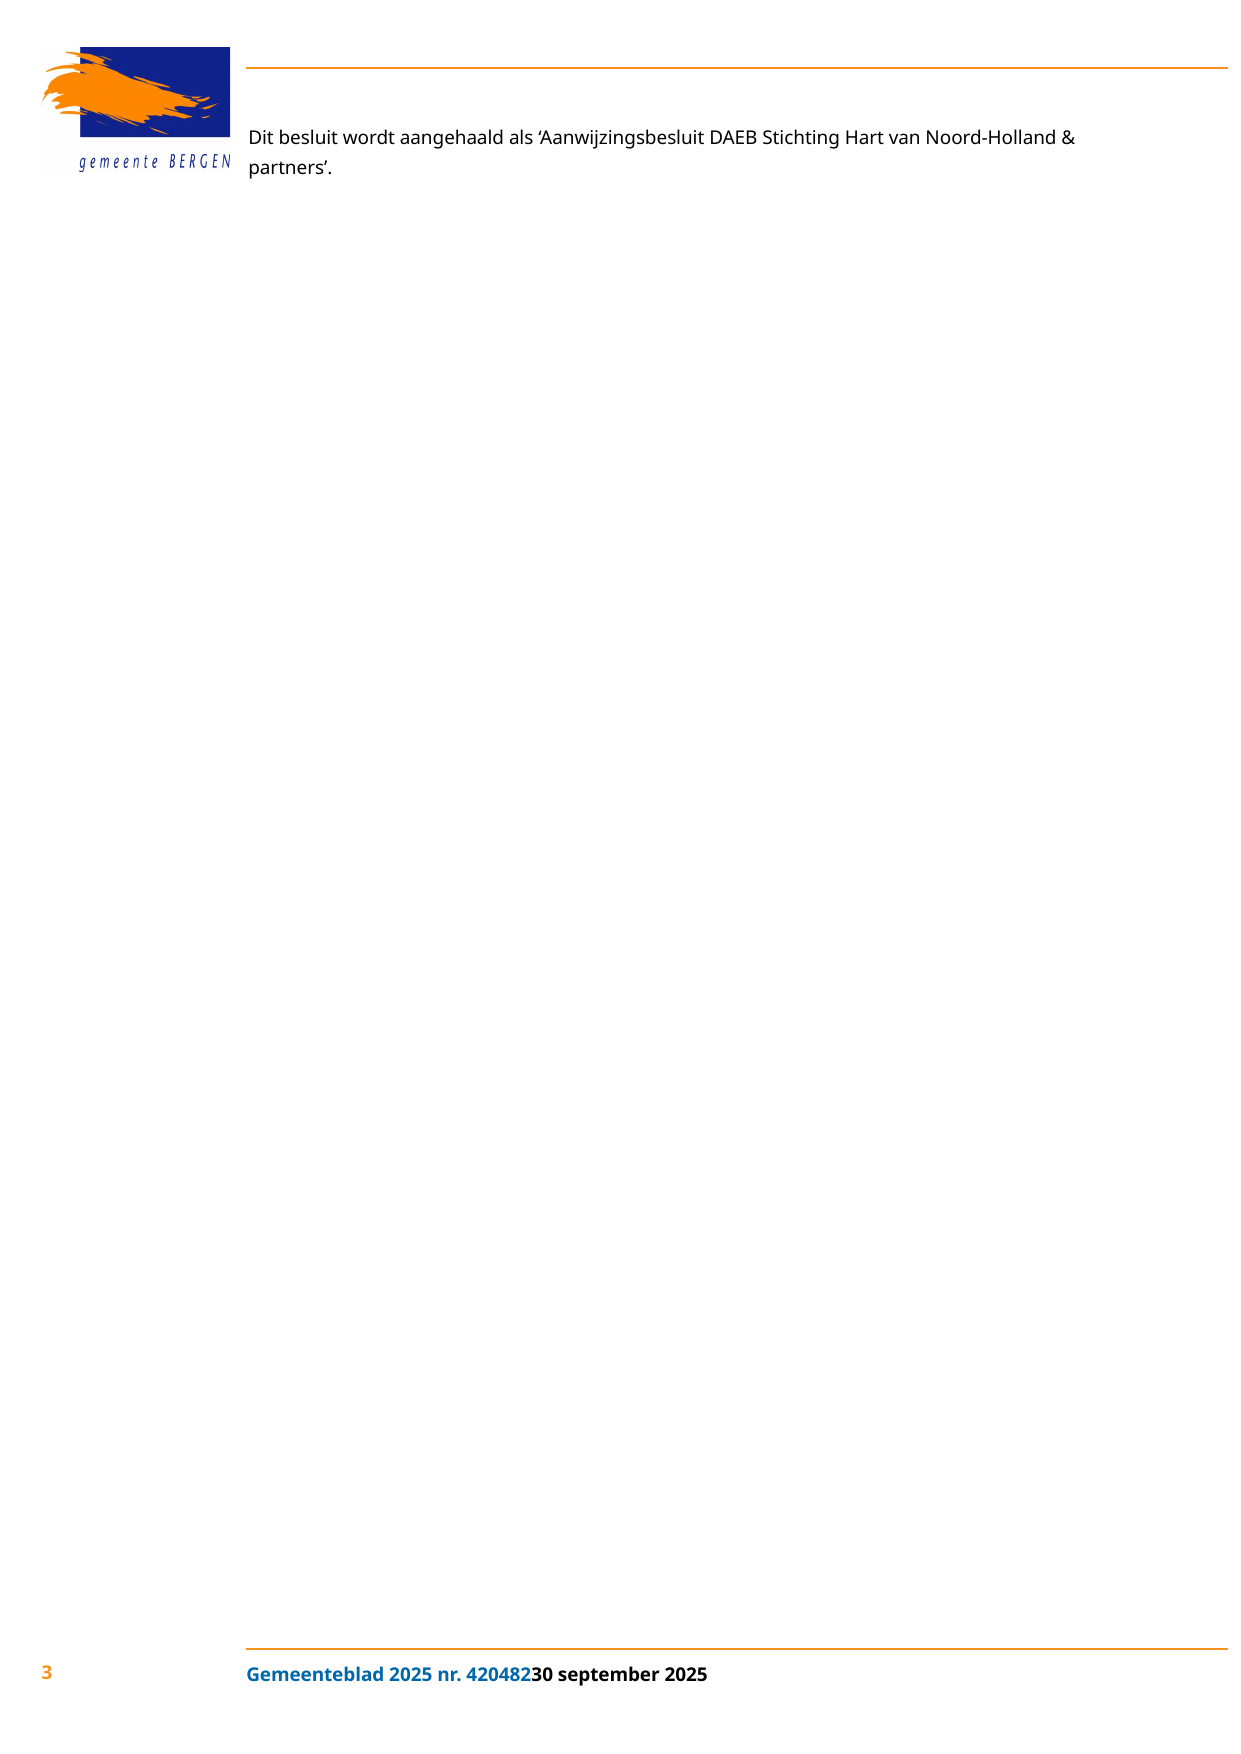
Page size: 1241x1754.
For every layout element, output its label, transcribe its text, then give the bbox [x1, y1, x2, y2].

text Dit besluit wordt aangehaald als ‘Aanwijzingsbesluit DAEB Stichting Hart van Noord-Holland & partners’. [248, 124, 1152, 180]
picture [41, 47, 231, 172]
